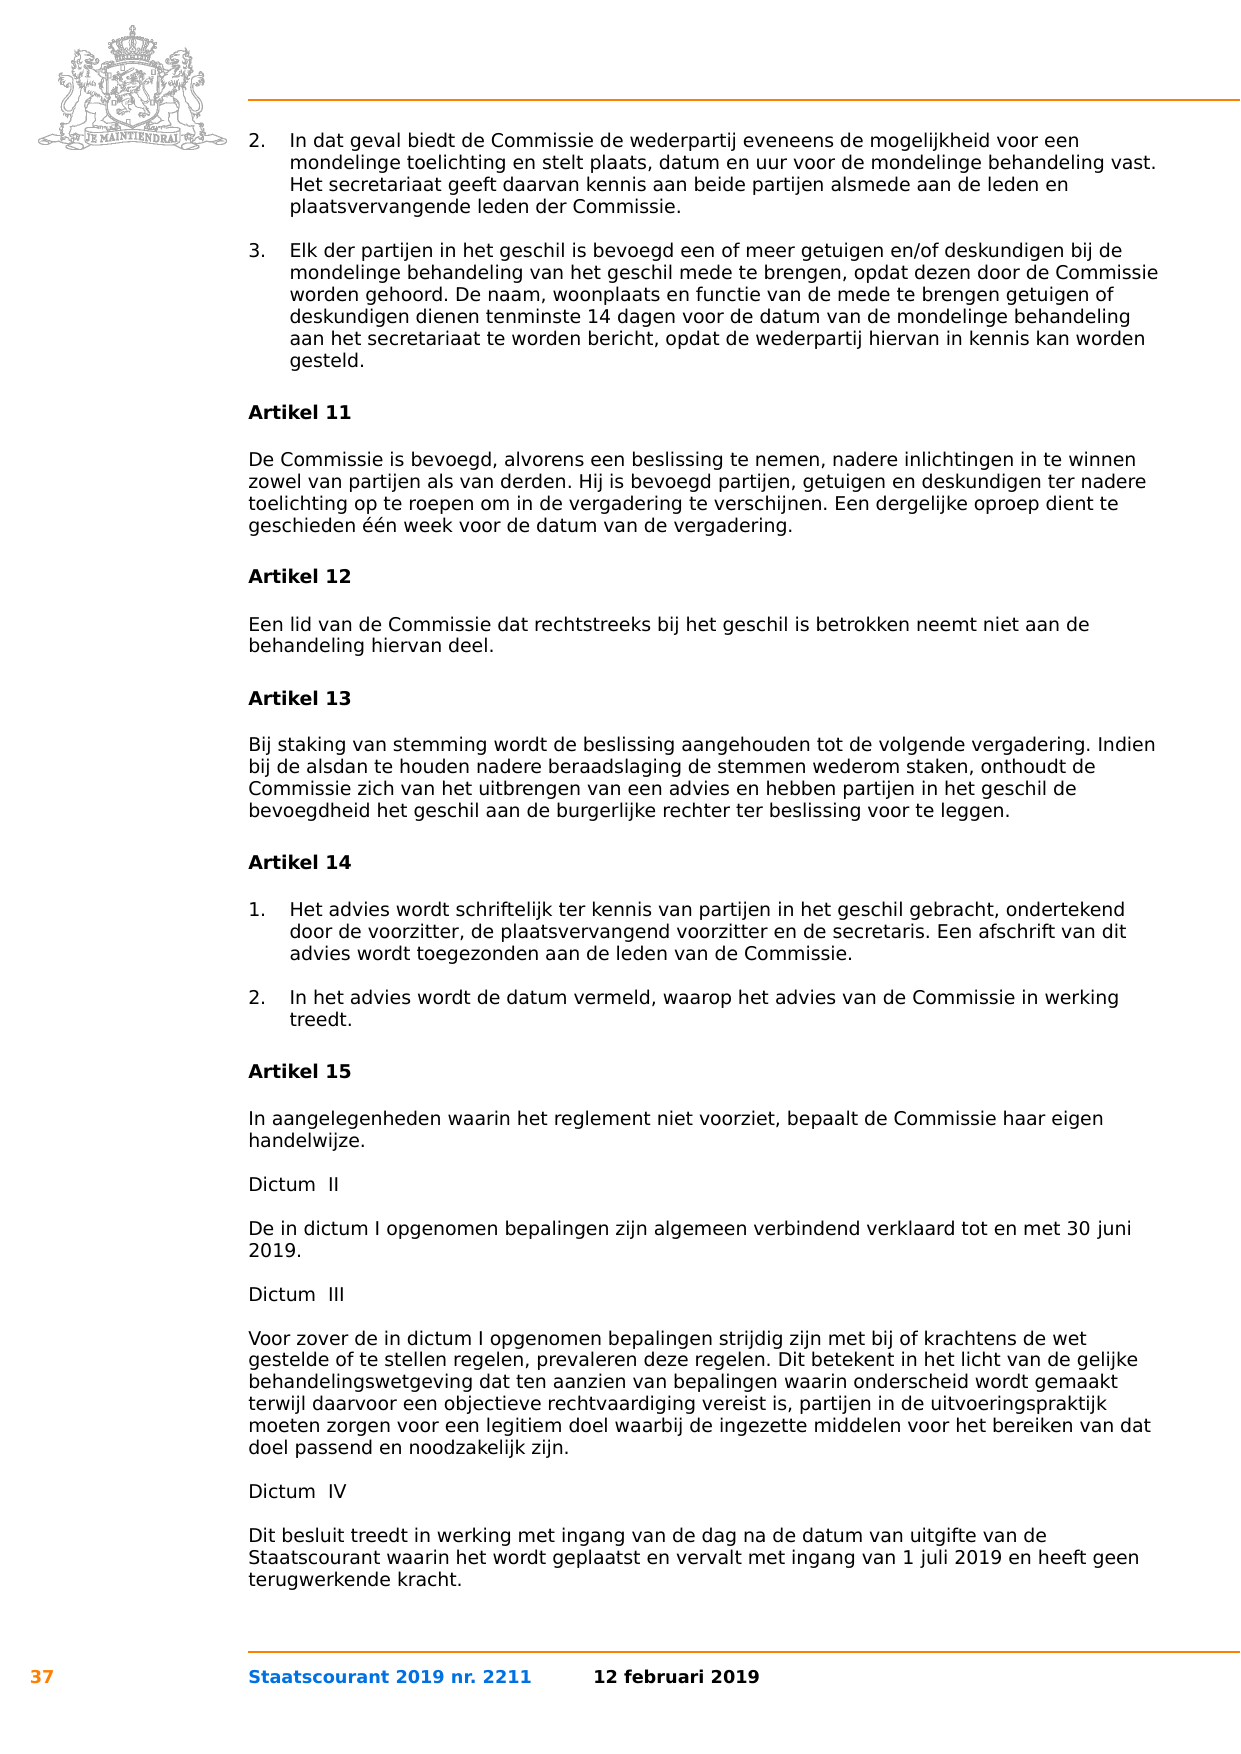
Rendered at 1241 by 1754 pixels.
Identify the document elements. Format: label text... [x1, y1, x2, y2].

text Dictum IV [248, 1481, 1163, 1503]
text Dictum III [248, 1283, 1163, 1306]
text Bij staking van stemming wordt de beslissing aangehouden tot de volgende vergadering. Indien bij de alsdan te houden nadere beraadslaging de stemmen wederom staken, onthoudt de Commissie zich van het uitbrengen van een advies en hebben partijen in het geschil de bevoegdheid het geschil aan de burgerlijke rechter ter beslissing voor te leggen. [248, 734, 1163, 822]
text De Commissie is bevoegd, alvorens een beslissing te nemen, nadere inlichtingen in te winnen zowel van partijen als van derden. Hij is bevoegd partijen, getuigen en deskundigen ter nadere toelichting op te roepen om in de vergadering te verschijnen. Een dergelijke oproep dient te geschieden één week voor de datum van de vergadering. [248, 448, 1163, 536]
text Een lid van de Commissie dat rechtstreeks bij het geschil is betrokken neemt niet aan de behandeling hiervan deel. [248, 613, 1163, 657]
subtitle Artikel 11 [248, 402, 1163, 423]
subtitle Artikel 13 [248, 687, 1163, 709]
picture [38, 25, 227, 150]
subtitle Artikel 15 [248, 1061, 1163, 1083]
text In aangelegenheden waarin het reglement niet voorziet, bepaalt de Commissie haar eigen handelwijze. [248, 1108, 1163, 1152]
text 2. In het advies wordt de datum vermeld, waarop het advies van de Commissie in werking treedt. [248, 987, 1163, 1031]
subtitle Artikel 12 [248, 566, 1163, 588]
text Voor zover de in dictum I opgenomen bepalingen strijdig zijn met bij of krachtens de wet gestelde of te stellen regelen, prevaleren deze regelen. Dit betekent in het licht van de gelijke behandelingswetgeving dat ten aanzien van bepalingen waarin onderscheid wordt gemaakt terwijl daarvoor een objectieve rechtvaardiging vereist is, partijen in de uitvoeringspraktijk moeten zorgen voor een legitiem doel waarbij de ingezette middelen voor het bereiken van dat doel passend en noodzakelijk zijn. [248, 1327, 1163, 1459]
text Dit besluit treedt in werking met ingang van de dag na de datum van uitgifte van de Staatscourant waarin het wordt geplaatst en vervalt met ingang van 1 juli 2019 en heeft geen terugwerkende kracht. [248, 1525, 1163, 1591]
subtitle Artikel 14 [248, 852, 1163, 874]
text 1. Het advies wordt schriftelijk ter kennis van partijen in het geschil gebracht, ondertekend door de voorzitter, de plaatsvervangend voorzitter en de secretaris. Een afschrift van dit advies wordt toegezonden aan de leden van de Commissie. [248, 899, 1163, 965]
text De in dictum I opgenomen bepalingen zijn algemeen verbindend verklaard tot en met 30 juni 2019. [248, 1218, 1163, 1262]
text 2. In dat geval biedt de Commissie de wederpartij eveneens de mogelijkheid voor een mondelinge toelichting en stelt plaats, datum en uur voor de mondelinge behandeling vast. [248, 130, 1163, 174]
text Dictum II [248, 1174, 1163, 1196]
text 3. Elk der partijen in het geschil is bevoegd een of meer getuigen en/of deskundigen bij de mondelinge behandeling van het geschil mede te brengen, opdat dezen door de Commissie worden gehoord. De naam, woonplaats en functie van de mede te brengen getuigen of deskundigen dienen tenminste 14 dagen voor de datum van de mondelinge behandeling aan het secretariaat te worden bericht, opdat de wederpartij hiervan in kennis kan worden gesteld. [248, 240, 1163, 372]
text Het secretariaat geeft daarvan kennis aan beide partijen alsmede aan de leden en plaatsvervangende leden der Commissie. [289, 174, 1163, 218]
